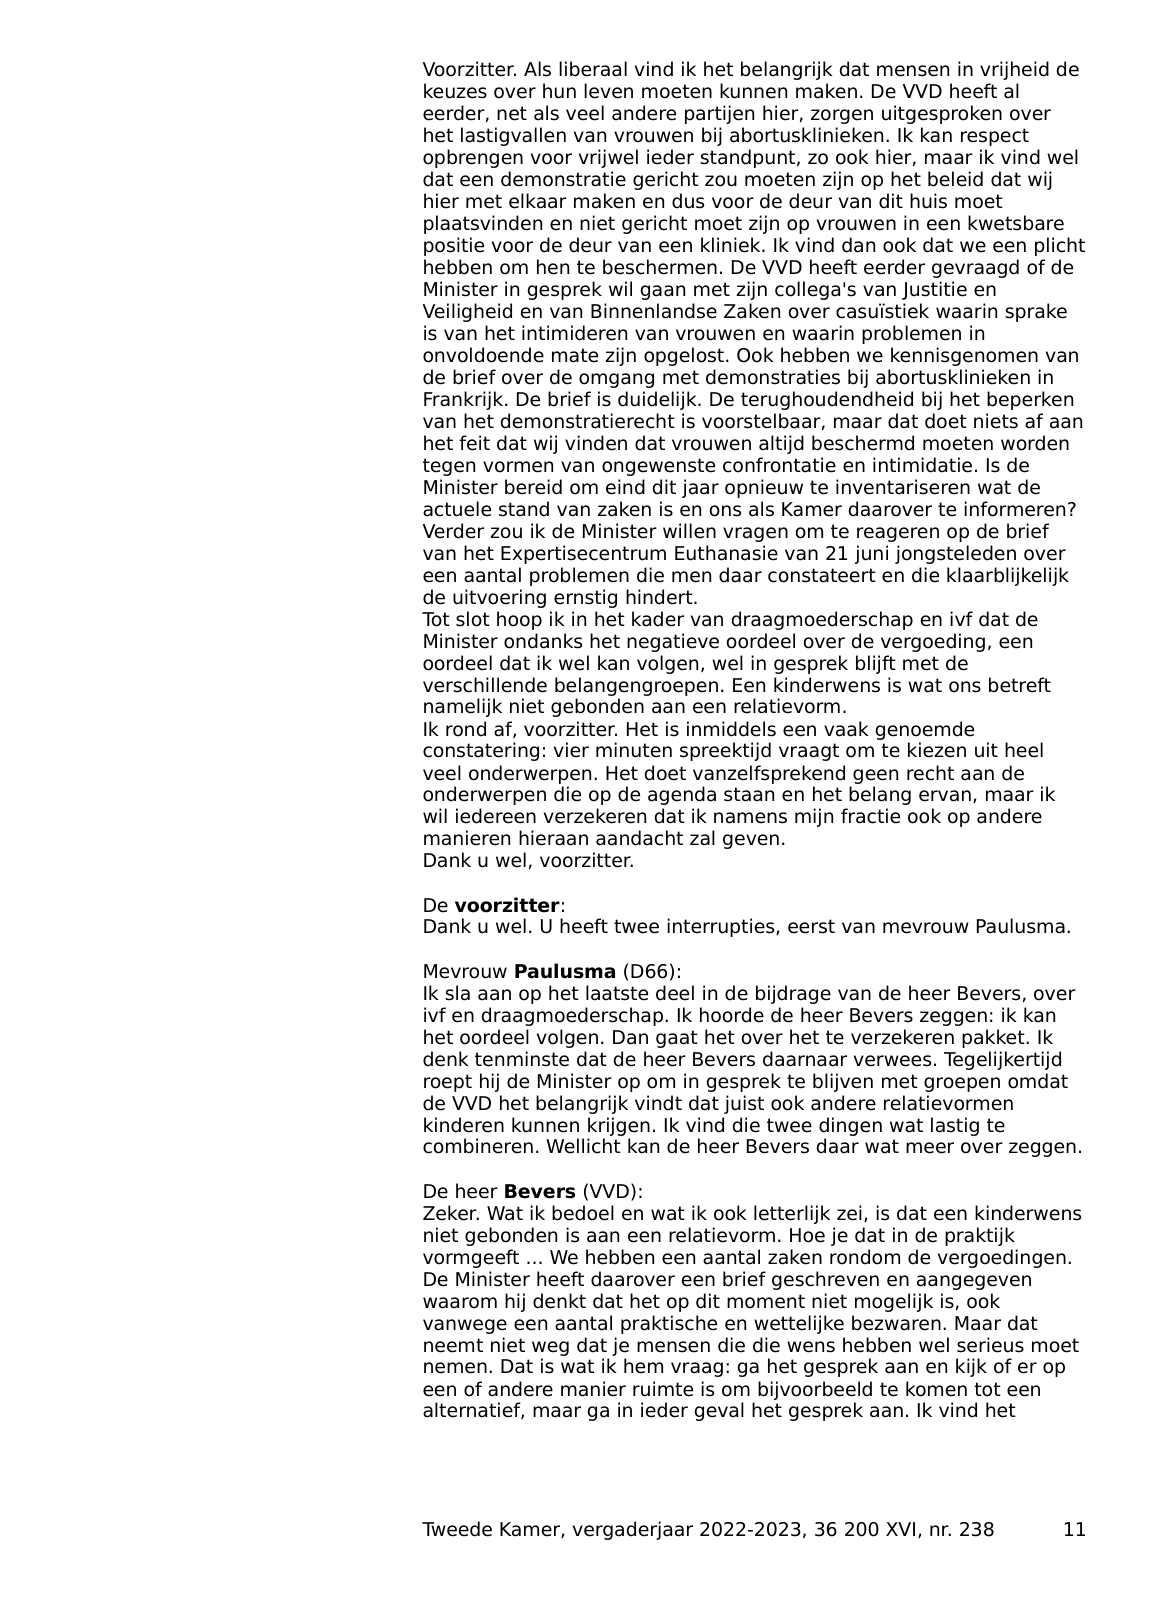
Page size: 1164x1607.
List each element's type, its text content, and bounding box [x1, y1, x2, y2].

text Tot slot hoop ik in het kader van draagmoederschap en ivf dat de Minister ondanks het negatieve oordeel over de vergoeding, een oordeel dat ik wel kan volgen, wel in gesprek blijft met de verschillende belangengroepen. Een kinderwens is wat ons betreft namelijk niet gebonden aan een relatievorm. [422, 608, 1087, 718]
text Ik rond af, voorzitter. Het is inmiddels een vaak genoemde constatering: vier minuten spreektijd vraagt om te kiezen uit heel veel onderwerpen. Het doet vanzelfsprekend geen recht aan de onderwerpen die op de agenda staan en het belang ervan, maar ik wil iedereen verzekeren dat ik namens mijn fractie ook op andere manieren hieraan aandacht zal geven. [422, 718, 1087, 850]
text De voorzitter: [422, 894, 1087, 916]
text Mevrouw Paulusma (D66): [422, 961, 1087, 983]
text Dank u wel, voorzitter. [422, 850, 1087, 872]
text De heer Bevers (VVD): [422, 1181, 1087, 1203]
text Dank u wel. U heeft twee interrupties, eerst van mevrouw Paulusma. [422, 916, 1087, 938]
text Verder zou ik de Minister willen vragen om te reageren op de brief van het Expertisecentrum Euthanasie van 21 juni jongsteleden over een aantal problemen die men daar constateert en die klaarblijkelijk de uitvoering ernstig hindert. [422, 521, 1087, 608]
text Zeker. Wat ik bedoel en wat ik ook letterlijk zei, is dat een kinderwens niet gebonden is aan een relatievorm. Hoe je dat in de praktijk vormgeeft ... We hebben een aantal zaken rondom de vergoedingen. De Minister heeft daarover een brief geschreven en aangegeven waarom hij denkt dat het op dit moment niet mogelijk is, ook vanwege een aantal praktische en wettelijke bezwaren. Maar dat neemt niet weg dat je mensen die die wens hebben wel serieus moet nemen. Dat is wat ik hem vraag: ga het gesprek aan en kijk of er op een of andere manier ruimte is om bijvoorbeeld te komen tot een alternatief, maar ga in ieder geval het gesprek aan. Ik vind het [422, 1203, 1087, 1422]
text Ik sla aan op het laatste deel in de bijdrage van de heer Bevers, over ivf en draagmoederschap. Ik hoorde de heer Bevers zeggen: ik kan het oordeel volgen. Dan gaat het over het te verzekeren pakket. Ik denk tenminste dat de heer Bevers daarnaar verwees. Tegelijkertijd roept hij de Minister op om in gesprek te blijven met groepen omdat de VVD het belangrijk vindt dat juist ook andere relatievormen kinderen kunnen krijgen. Ik vind die twee dingen wat lastig te combineren. Wellicht kan de heer Bevers daar wat meer over zeggen. [422, 983, 1087, 1158]
text Voorzitter. Als liberaal vind ik het belangrijk dat mensen in vrijheid de keuzes over hun leven moeten kunnen maken. De VVD heeft al eerder, net als veel andere partijen hier, zorgen uitgesproken over het lastigvallen van vrouwen bij abortusklinieken. Ik kan respect opbrengen voor vrijwel ieder standpunt, zo ook hier, maar ik vind wel dat een demonstratie gericht zou moeten zijn op het beleid dat wij hier met elkaar maken en dus voor de deur van dit huis moet plaatsvinden en niet gericht moet zijn op vrouwen in een kwetsbare positie voor de deur van een kliniek. Ik vind dan ook dat we een plicht hebben om hen te beschermen. De VVD heeft eerder gevraagd of de Minister in gesprek wil gaan met zijn collega's van Justitie en Veiligheid en van Binnenlandse Zaken over casuïstiek waarin sprake is van het intimideren van vrouwen en waarin problemen in onvoldoende mate zijn opgelost. Ook hebben we kennisgenomen van de brief over de omgang met demonstraties bij abortusklinieken in Frankrijk. De brief is duidelijk. De terughoudendheid bij het beperken van het demonstratierecht is voorstelbaar, maar dat doet niets af aan het feit dat wij vinden dat vrouwen altijd beschermd moeten worden tegen vormen van ongewenste confrontatie en intimidatie. Is de Minister bereid om eind dit jaar opnieuw te inventariseren wat de actuele stand van zaken is en ons als Kamer daarover te informeren? [422, 59, 1087, 521]
